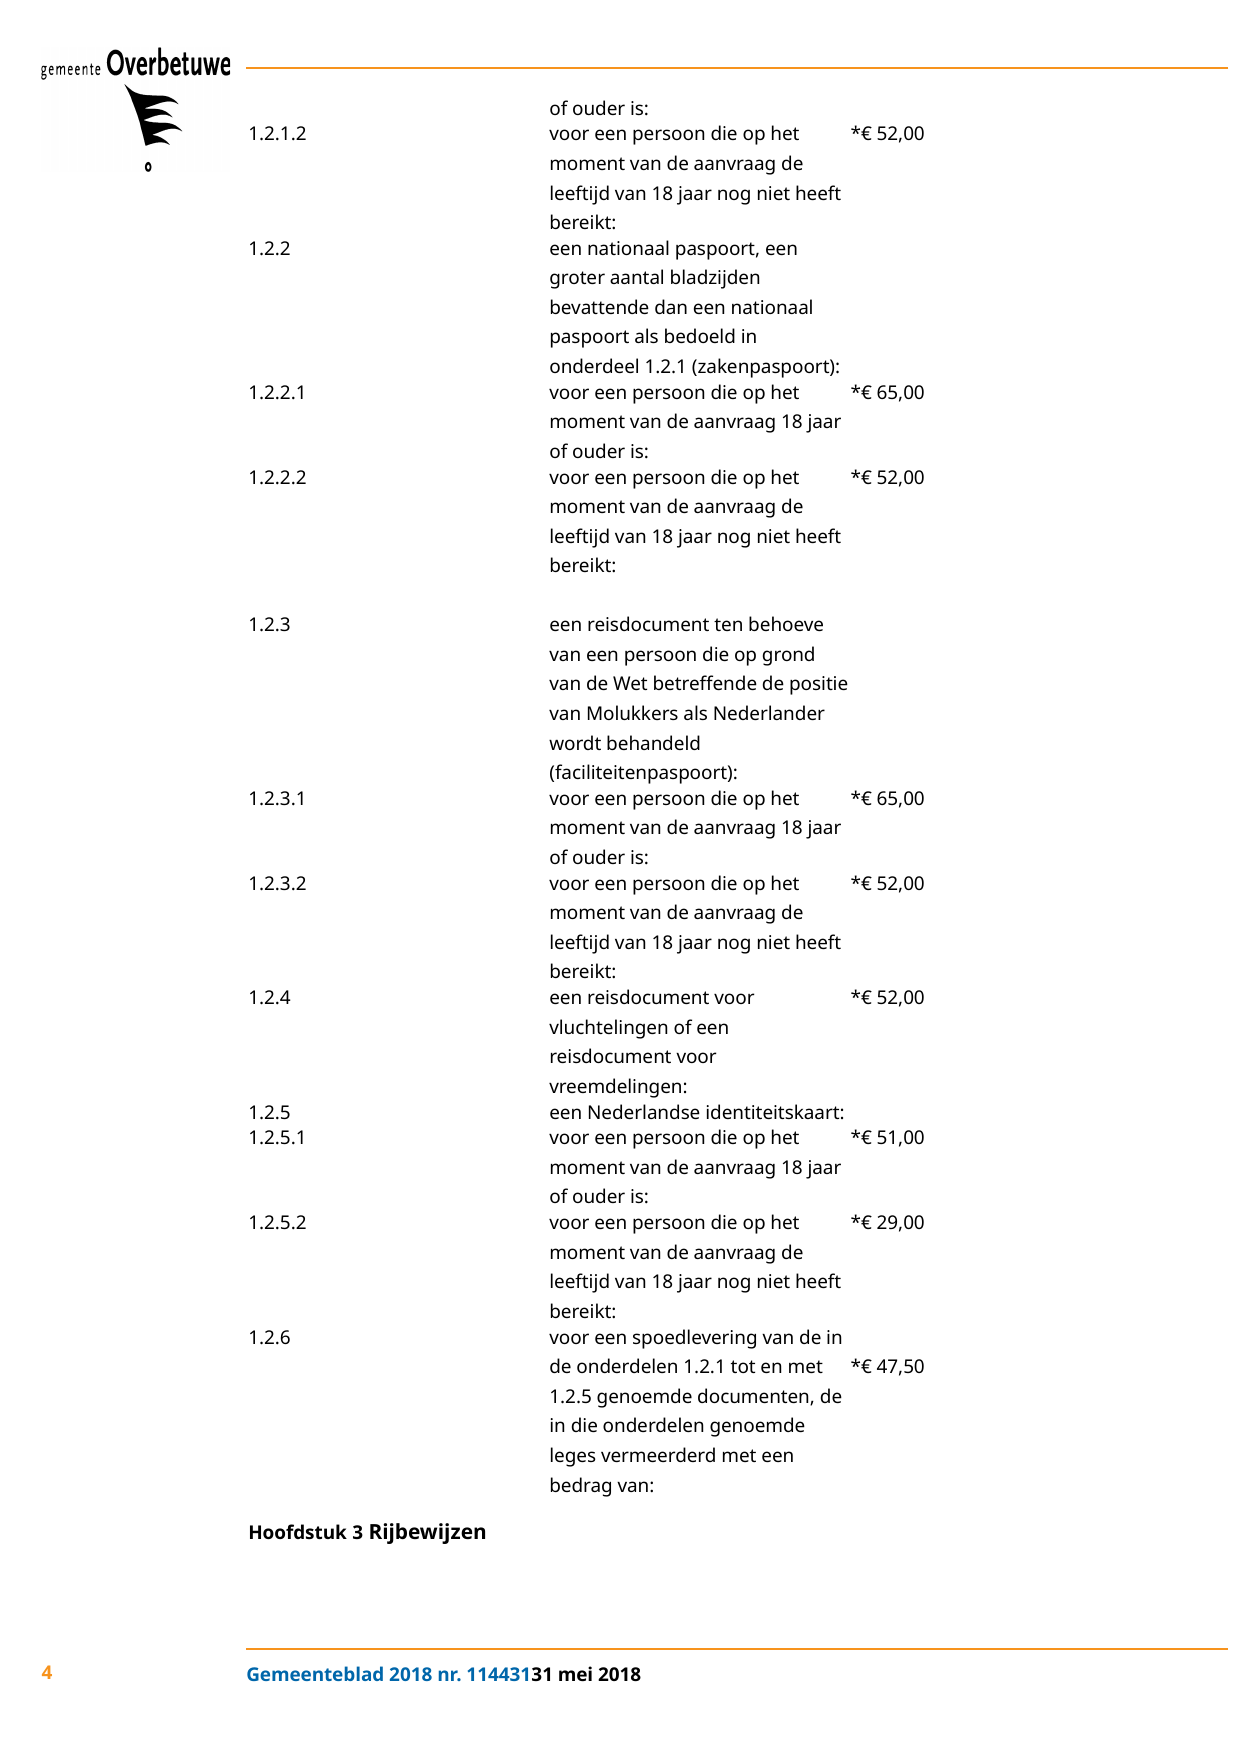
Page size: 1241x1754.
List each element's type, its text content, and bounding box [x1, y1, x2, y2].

table_cell 1.2.2.1 [248, 379, 549, 464]
table_cell 1.2.6 [248, 1324, 549, 1498]
table_header 1.2.3 [248, 611, 549, 785]
table_cell of ouder is: [549, 95, 850, 121]
table_cell *€ 52,00 [850, 870, 1152, 984]
table_cell voor een persoon die op het moment van de aanvraag 18 jaar of ouder is: [549, 379, 850, 464]
text Hoofdstuk 3 Rijbewijzen [248, 1517, 1152, 1545]
table_cell 1.2.5.1 [248, 1125, 549, 1209]
table_header [850, 611, 1152, 785]
table_cell [850, 1099, 1152, 1124]
table_cell *€ 65,00 [850, 785, 1152, 870]
table_cell 1.2.1.2 [248, 121, 549, 235]
table_cell een Nederlandse identiteitskaart: [549, 1099, 850, 1124]
table_cell 1.2.4 [248, 984, 549, 1099]
table_cell *€ 65,00 [850, 379, 1152, 464]
table_cell voor een persoon die op het moment van de aanvraag 18 jaar of ouder is: [549, 1125, 850, 1209]
table_cell [850, 235, 1152, 379]
table_cell *€ 29,00 [850, 1210, 1152, 1324]
table_cell 1.2.2 [248, 235, 549, 379]
table_header een reisdocument ten behoeve van een persoon die op grond van de Wet betreffende de positie van Molukkers als Nederlander wordt behandeld (faciliteitenpaspoort): [549, 611, 850, 785]
table_cell 1.2.2.2 [248, 464, 549, 578]
table_cell 1.2.3.1 [248, 785, 549, 870]
table_cell [850, 95, 1152, 121]
table_cell *€ 51,00 [850, 1125, 1152, 1209]
table_cell 1.2.3.2 [248, 870, 549, 984]
table_cell een reisdocument voor vluchtelingen of een reisdocument voor vreemdelingen: [549, 984, 850, 1099]
table_cell 1.2.5 [248, 1099, 549, 1124]
table_cell voor een persoon die op het moment van de aanvraag de leeftijd van 18 jaar nog niet heeft bereikt: [549, 121, 850, 235]
table_cell voor een persoon die op het moment van de aanvraag de leeftijd van 18 jaar nog niet heeft bereikt: [549, 1210, 850, 1324]
table_cell [248, 95, 549, 121]
table_cell *€ 52,00 [850, 984, 1152, 1099]
table_cell een nationaal paspoort, een groter aantal bladzijden bevattende dan een nationaal paspoort als bedoeld in onderdeel 1.2.1 (zakenpaspoort): [549, 235, 850, 379]
table_cell voor een persoon die op het moment van de aanvraag de leeftijd van 18 jaar nog niet heeft bereikt: [549, 464, 850, 578]
table_cell *€ 52,00 [850, 464, 1152, 578]
table_cell *€ 47,50 [850, 1324, 1152, 1498]
table_cell *€ 52,00 [850, 121, 1152, 235]
picture [41, 47, 231, 172]
table_cell voor een persoon die op het moment van de aanvraag 18 jaar of ouder is: [549, 785, 850, 870]
table_cell voor een persoon die op het moment van de aanvraag de leeftijd van 18 jaar nog niet heeft bereikt: [549, 870, 850, 984]
table_cell 1.2.5.2 [248, 1210, 549, 1324]
table_cell voor een spoedlevering van de in de onderdelen 1.2.1 tot en met 1.2.5 genoemde documenten, de in die onderdelen genoemde leges vermeerderd met een bedrag van: [549, 1324, 850, 1498]
